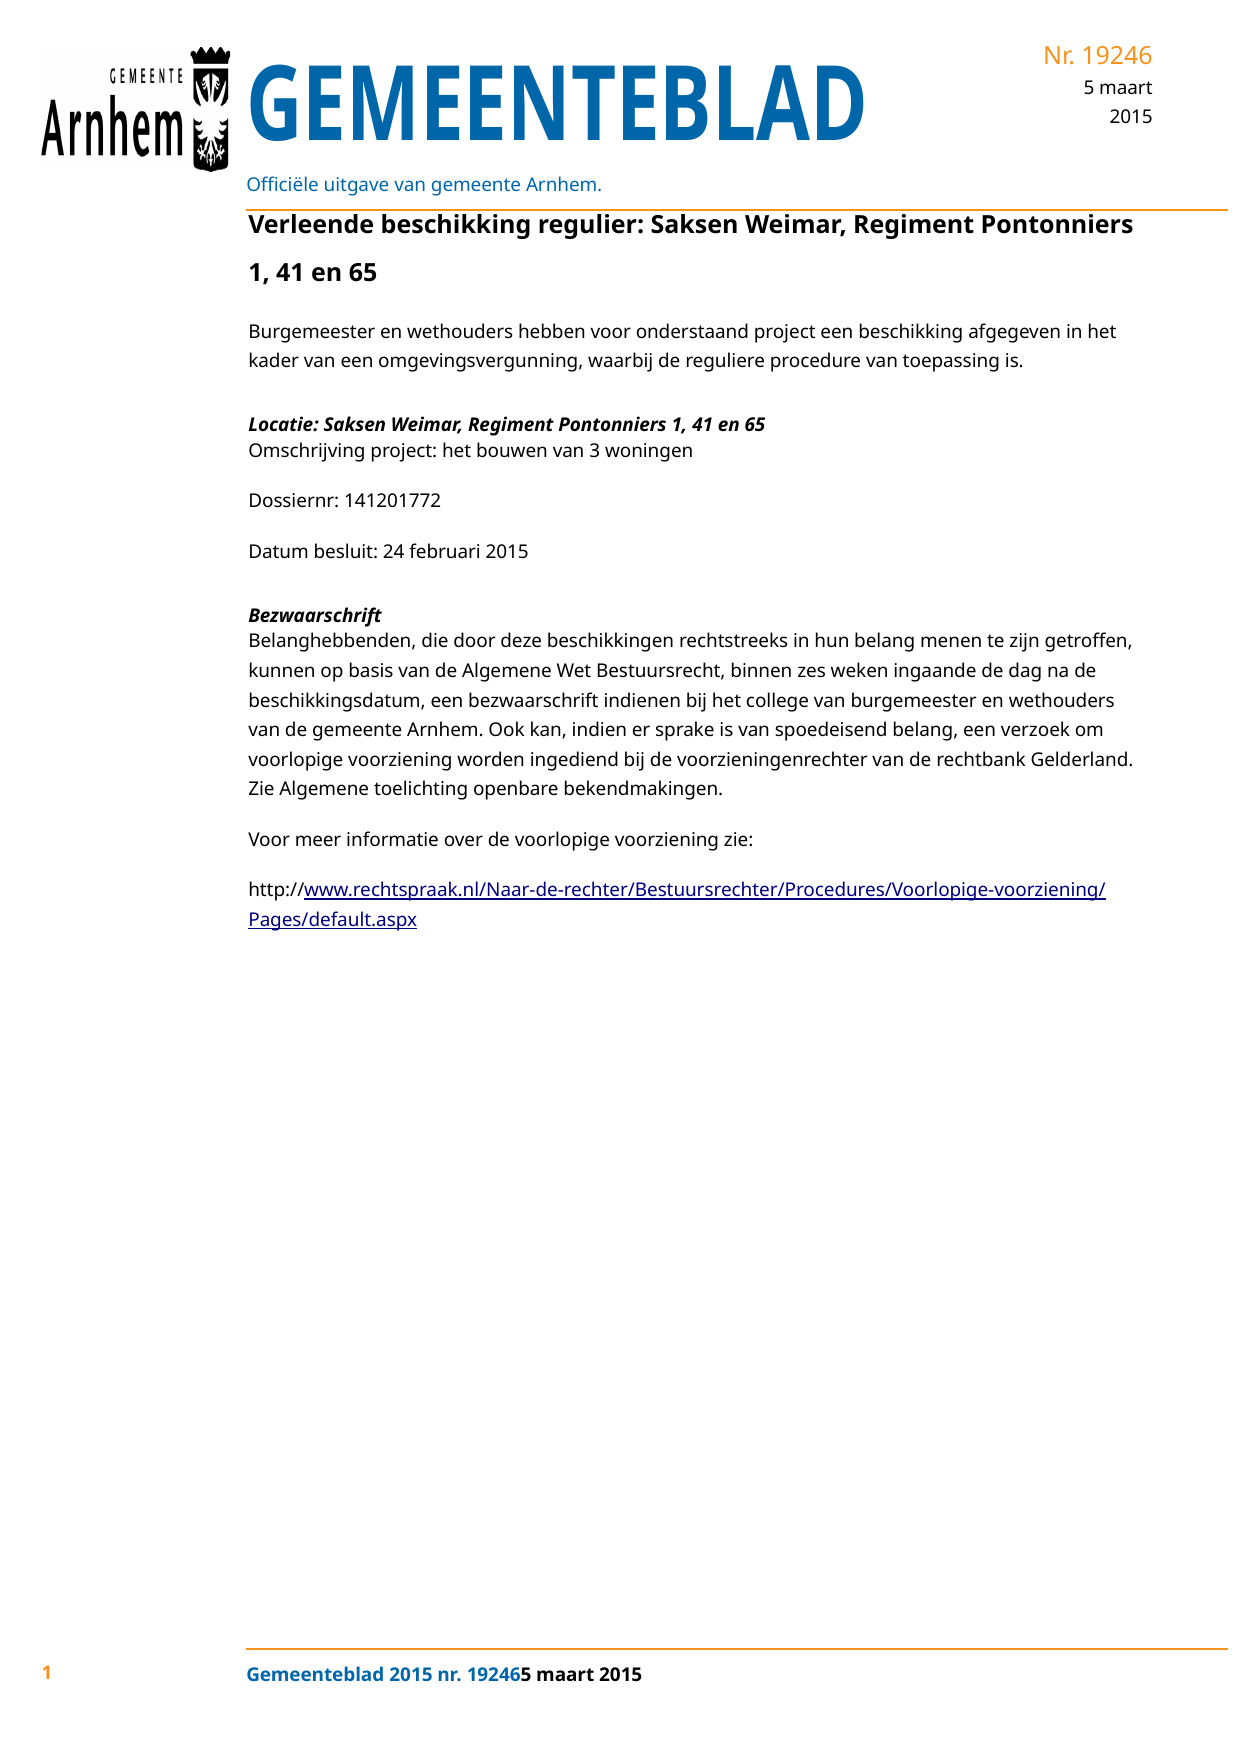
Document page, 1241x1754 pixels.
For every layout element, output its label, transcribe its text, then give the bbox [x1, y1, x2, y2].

text Datum besluit: 24 februari 2015 [248, 538, 1152, 564]
text Voor meer informatie over de voorlopige voorziening zie: [248, 826, 1152, 852]
text Dossiernr: 141201772 [248, 488, 1152, 513]
text Verleende beschikking regulier: Saksen Weimar, Regiment Pontonniers 1, 41 en 65 [248, 211, 1152, 288]
text Burgemeester en wethouders hebben voor onderstaand project een beschikking afgegeven in het kader van een omgevingsvergunning, waarbij de reguliere procedure van toepassing is. [248, 318, 1152, 373]
text Locatie: Saksen Weimar, Regiment Pontonniers 1, 41 en 65 [248, 411, 1152, 437]
text Omschrijving project: het bouwen van 3 woningen [248, 437, 1152, 463]
text Belanghebbenden, die door deze beschikkingen rechtstreeks in hun belang menen te zijn getroffen, kunnen op basis van de Algemene Wet Bestuursrecht, binnen zes weken ingaande de dag na de beschikkingsdatum, een bezwaarschrift indienen bij het college van burgemeester en wethouders van de gemeente Arnhem. Ook kan, indien er sprake is van spoedeisend belang, een verzoek om voorlopige voorziening worden ingediend bij de voorzieningenrechter van de rechtbank Gelderland. Zie Algemene toelichting openbare bekendmakingen. [248, 628, 1152, 801]
text http://www.rechtspraak.nl/Naar-de-rechter/Bestuursrechter/Procedures/Voorlopige-voorziening/Pages/default.aspx [248, 876, 1152, 932]
text Bezwaarschrift [248, 602, 1152, 628]
picture [41, 47, 231, 172]
